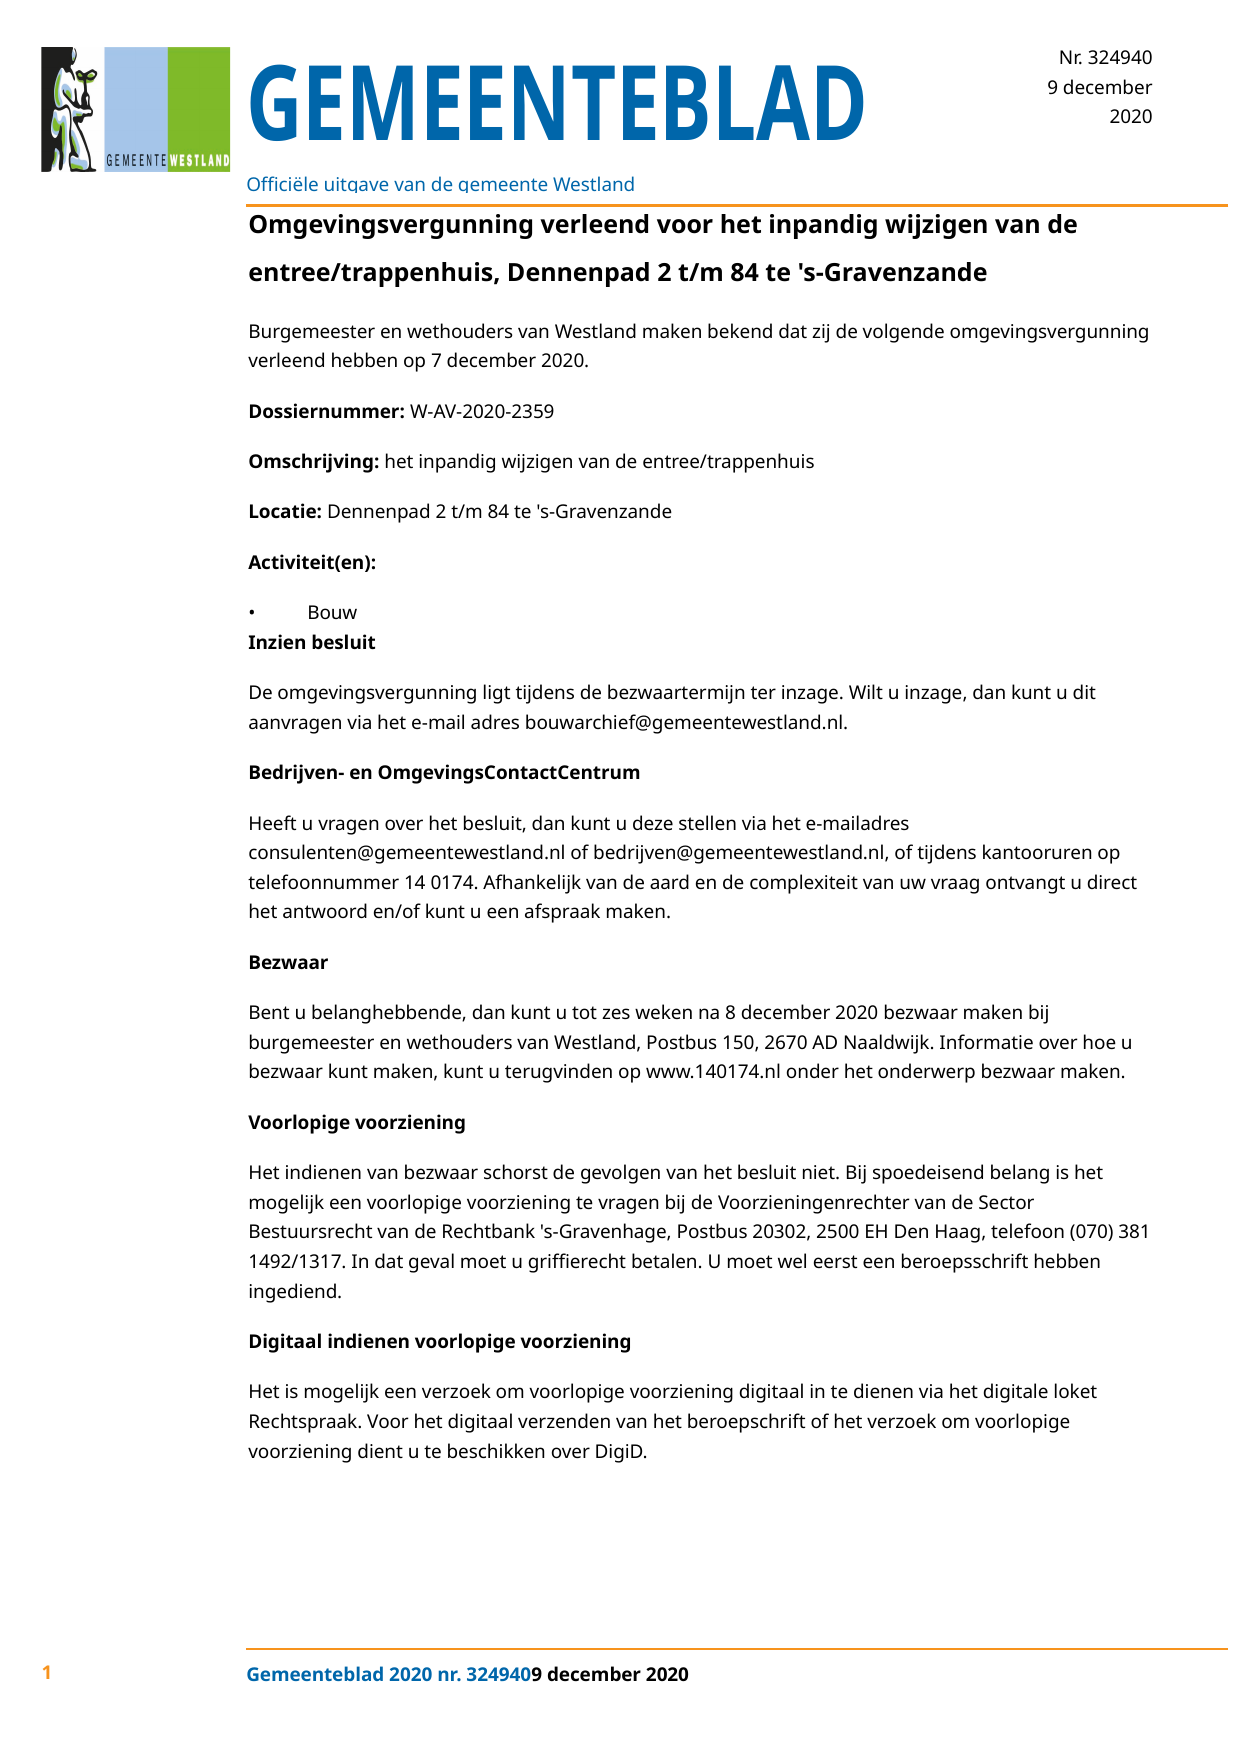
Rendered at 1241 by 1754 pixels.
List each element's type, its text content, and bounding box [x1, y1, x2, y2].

text De omgevingsvergunning ligt tijdens de bezwaartermijn ter inzage. Wilt u inzage, dan kunt u dit aanvragen via het e-mail adres bouwarchief@gemeentewestland.nl. [248, 679, 1152, 735]
text Omschrijving: het inpandig wijzigen van de entree/trappenhuis [248, 448, 1152, 474]
text Dossiernummer: W-AV-2020-2359 [248, 398, 1152, 424]
text Het indienen van bezwaar schorst de gevolgen van het besluit niet. Bij spoedeisend belang is het mogelijk een voorlopige voorziening te vragen bij de Voorzieningenrechter van de Sector Bestuursrecht van de Rechtbank 's-Gravenhage, Postbus 20302, 2500 EH Den Haag, telefoon (070) 381 1492/1317. In dat geval moet u griffierecht betalen. U moet wel eerst een beroepsschrift hebben ingediend. [248, 1159, 1152, 1304]
text Omgevingsvergunning verleend voor het inpandig wijzigen van de entree/trappenhuis, Dennenpad 2 t/m 84 te 's-Gravenzande [248, 207, 1152, 288]
text Burgemeester en wethouders van Westland maken bekend dat zij de volgende omgevingsvergunning verleend hebben op 7 december 2020. [248, 318, 1152, 373]
text Het is mogelijk een verzoek om voorlopige voorziening digitaal in te dienen via het digitale loket Rechtspraak. Voor het digitaal verzenden van het beroepschrift of het verzoek om voorlopige voorziening dient u te beschikken over DigiD. [248, 1379, 1152, 1464]
text Bedrijven- en OmgevingsContactCentrum [248, 759, 1152, 785]
text Bezwaar [248, 949, 1152, 975]
text Activiteit(en): [248, 549, 1152, 575]
text Inzien besluit [248, 629, 1152, 655]
text Voorlopige voorziening [248, 1109, 1152, 1135]
text Digitaal indienen voorlopige voorziening [248, 1328, 1152, 1354]
text Bent u belanghebbende, dan kunt u tot zes weken na 8 december 2020 bezwaar maken bij burgemeester en wethouders van Westland, Postbus 150, 2670 AD Naaldwijk. Informatie over hoe u bezwaar kunt maken, kunt u terugvinden op www.140174.nl onder het onderwerp bezwaar maken. [248, 999, 1152, 1084]
text Heeft u vragen over het besluit, dan kunt u deze stellen via het e-mailadres consulenten@gemeentewestland.nl of bedrijven@gemeentewestland.nl, of tijdens kantooruren op telefoonnummer 14 0174. Afhankelijk van de aard en de complexiteit van uw vraag ontvangt u direct het antwoord en/of kunt u een afspraak maken. [248, 810, 1152, 924]
list Bouw [248, 599, 1152, 625]
picture [41, 47, 231, 172]
text Locatie: Dennenpad 2 t/m 84 te 's-Gravenzande [248, 499, 1152, 524]
